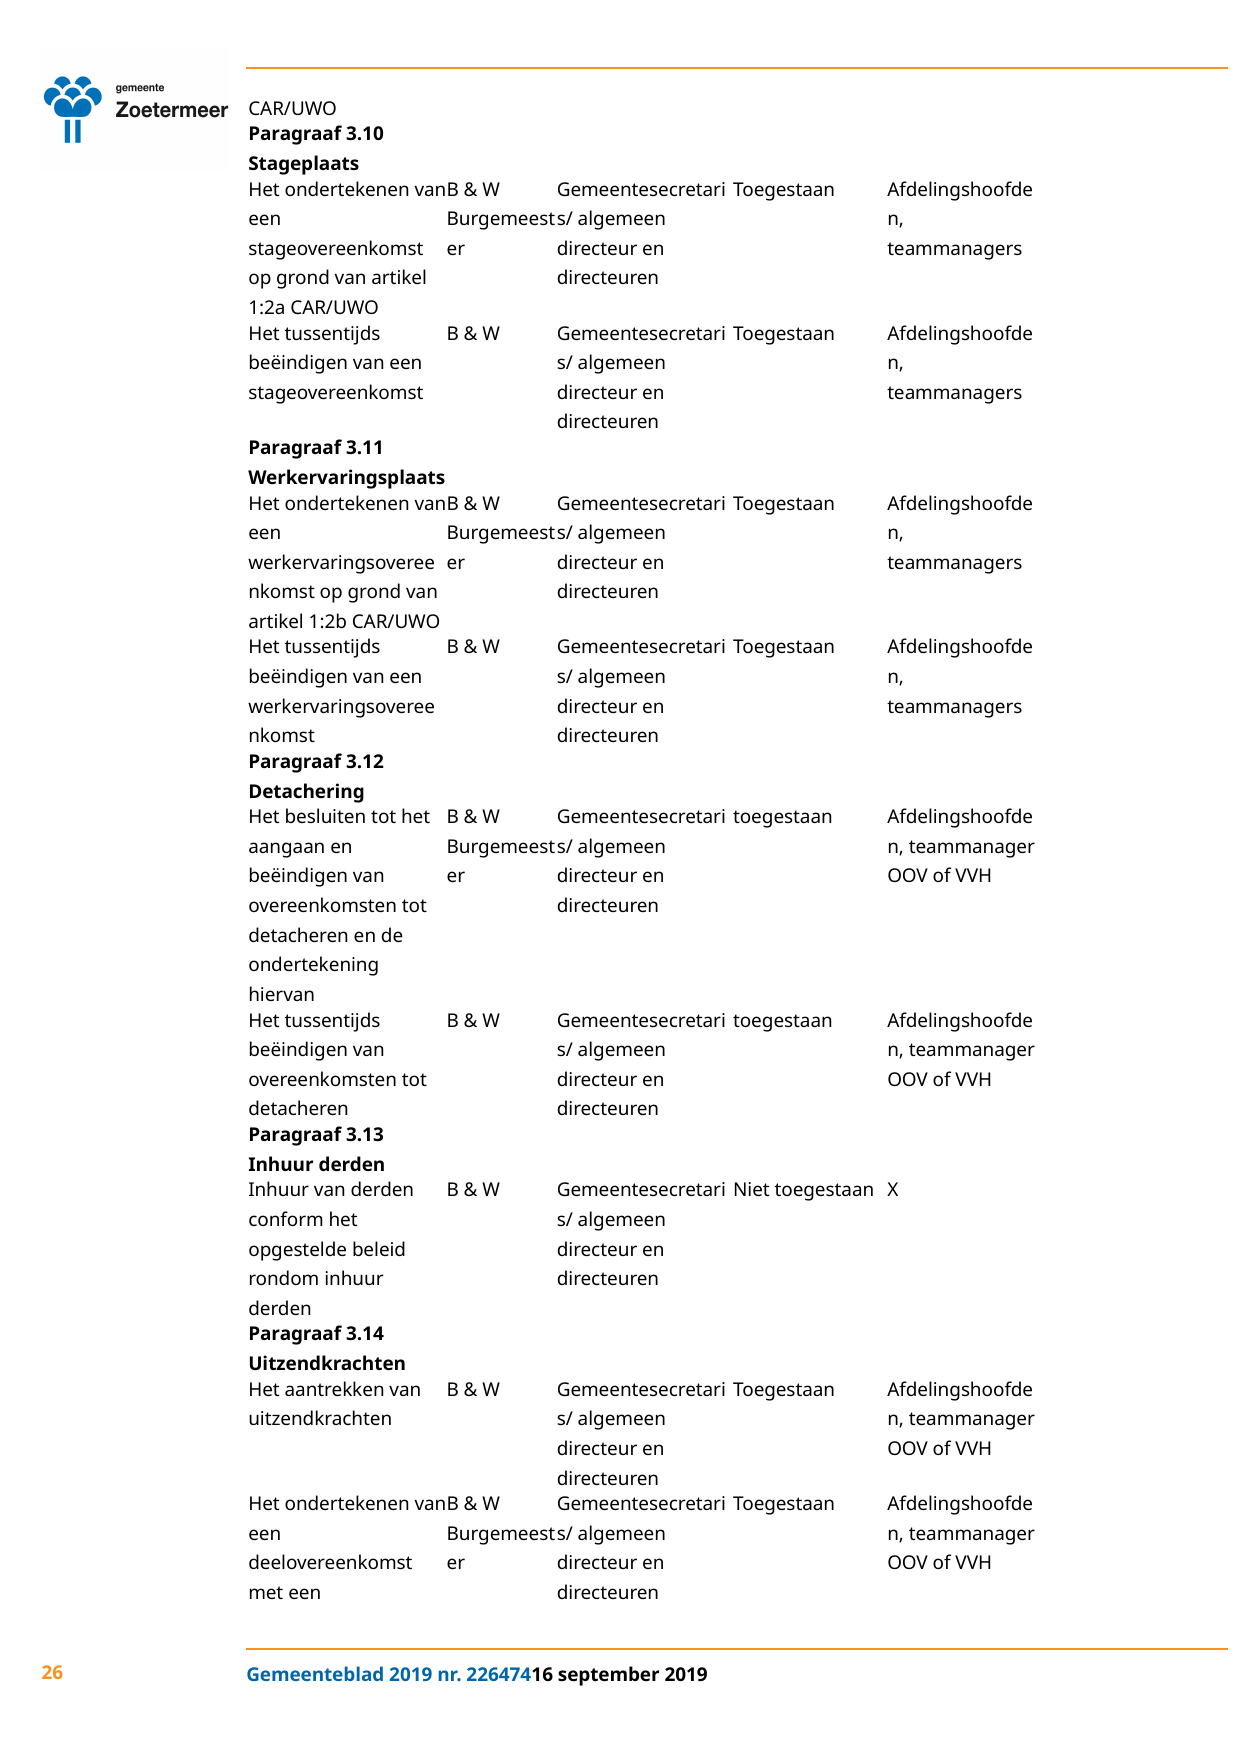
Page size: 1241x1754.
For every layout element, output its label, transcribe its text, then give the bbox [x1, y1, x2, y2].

table_cell Het ondertekenen van een deelovereenkomst met een [248, 1490, 446, 1605]
table_cell [557, 1121, 733, 1177]
table_cell B & W Burgemeester [446, 1490, 557, 1605]
table_cell [446, 748, 557, 803]
table_cell Gemeentesecretaris/ algemeen directeur en directeuren [557, 1177, 733, 1321]
table_cell [446, 1321, 557, 1376]
table_cell Het besluiten tot het aangaan en beëindigen van overeenkomsten tot detacheren en de ondertekening hiervan [248, 804, 446, 1007]
table_cell B & W Burgemeester [446, 490, 557, 634]
table_cell Het ondertekenen van een stageovereenkomst op grond van artikel 1:2a CAR/UWO [248, 176, 446, 320]
table_cell [557, 121, 733, 176]
table_cell Paragraaf 3.12 Detachering [248, 748, 446, 803]
table_cell X [887, 1177, 1041, 1321]
table_cell [887, 121, 1041, 176]
table_cell [446, 121, 557, 176]
table_cell B & W [446, 1376, 557, 1490]
table_cell Paragraaf 3.14 Uitzendkrachten [248, 1321, 446, 1376]
table_cell Het aantrekken van uitzendkrachten [248, 1376, 446, 1490]
table_cell B & W [446, 1177, 557, 1321]
table_cell Paragraaf 3.13 Inhuur derden [248, 1121, 446, 1177]
table_cell Toegestaan [733, 1490, 887, 1605]
table_cell B & W Burgemeester [446, 804, 557, 1007]
table_cell Gemeentesecretaris/ algemeen directeur en directeuren [557, 490, 733, 634]
table_cell B & W [446, 320, 557, 434]
table_cell Toegestaan [733, 1376, 887, 1490]
table_cell [887, 1121, 1041, 1177]
table_cell Gemeentesecretaris/ algemeen directeur en directeuren [557, 320, 733, 434]
table_cell Afdelingshoofden, teammanagers [887, 490, 1041, 634]
table_cell Gemeentesecretaris/ algemeen directeur en directeuren [557, 634, 733, 748]
table_cell toegestaan [733, 804, 887, 1007]
table_cell Het tussentijds beëindigen van een werkervaringsovereenkomst [248, 634, 446, 748]
table_cell [733, 1121, 887, 1177]
table_cell [733, 1321, 887, 1376]
table_cell [557, 95, 733, 121]
table_cell [446, 95, 557, 121]
table_cell Toegestaan [733, 634, 887, 748]
table_cell CAR/UWO [248, 95, 446, 121]
table_cell toegestaan [733, 1007, 887, 1121]
table_cell [887, 95, 1041, 121]
table_cell Afdelingshoofden, teammanagers [887, 634, 1041, 748]
table_cell [733, 121, 887, 176]
table_cell Het tussentijds beëindigen van overeenkomsten tot detacheren [248, 1007, 446, 1121]
table_cell Afdelingshoofden, teammanager OOV of VVH [887, 804, 1041, 1007]
table_cell Inhuur van derden conform het opgestelde beleid rondom inhuur derden [248, 1177, 446, 1321]
table_cell Afdelingshoofden, teammanagers [887, 320, 1041, 434]
table_cell [557, 434, 733, 490]
table_cell Gemeentesecretaris/ algemeen directeur en directeuren [557, 1007, 733, 1121]
table_cell Gemeentesecretaris/ algemeen directeur en directeuren [557, 1490, 733, 1605]
table_cell B & W Burgemeester [446, 176, 557, 320]
table_cell Toegestaan [733, 320, 887, 434]
table_cell Afdelingshoofden, teammanagers [887, 176, 1041, 320]
table_cell Het tussentijds beëindigen van een stageovereenkomst [248, 320, 446, 434]
table_cell Toegestaan [733, 490, 887, 634]
table_cell Toegestaan [733, 176, 887, 320]
table_cell [446, 1121, 557, 1177]
table_cell [446, 434, 557, 490]
table_cell [887, 1321, 1041, 1376]
table_cell Gemeentesecretaris/ algemeen directeur en directeuren [557, 176, 733, 320]
table_cell [557, 1321, 733, 1376]
table_cell Paragraaf 3.11 Werkervaringsplaats [248, 434, 446, 490]
table_cell [887, 434, 1041, 490]
table_cell B & W [446, 634, 557, 748]
table_cell Gemeentesecretaris/ algemeen directeur en directeuren [557, 1376, 733, 1490]
table_cell B & W [446, 1007, 557, 1121]
table_cell Afdelingshoofden, teammanager OOV of VVH [887, 1490, 1041, 1605]
table_cell Afdelingshoofden, teammanager OOV of VVH [887, 1376, 1041, 1490]
table_cell [887, 748, 1041, 803]
table_cell [733, 434, 887, 490]
table_cell [733, 95, 887, 121]
picture [41, 47, 231, 172]
table_cell Paragraaf 3.10 Stageplaats [248, 121, 446, 176]
table_cell Gemeentesecretaris/ algemeen directeur en directeuren [557, 804, 733, 1007]
table_cell [733, 748, 887, 803]
table_cell Niet toegestaan [733, 1177, 887, 1321]
table_cell [557, 748, 733, 803]
table_cell Het ondertekenen van een werkervaringsovereenkomst op grond van artikel 1:2b CAR/UWO [248, 490, 446, 634]
table_cell Afdelingshoofden, teammanager OOV of VVH [887, 1007, 1041, 1121]
